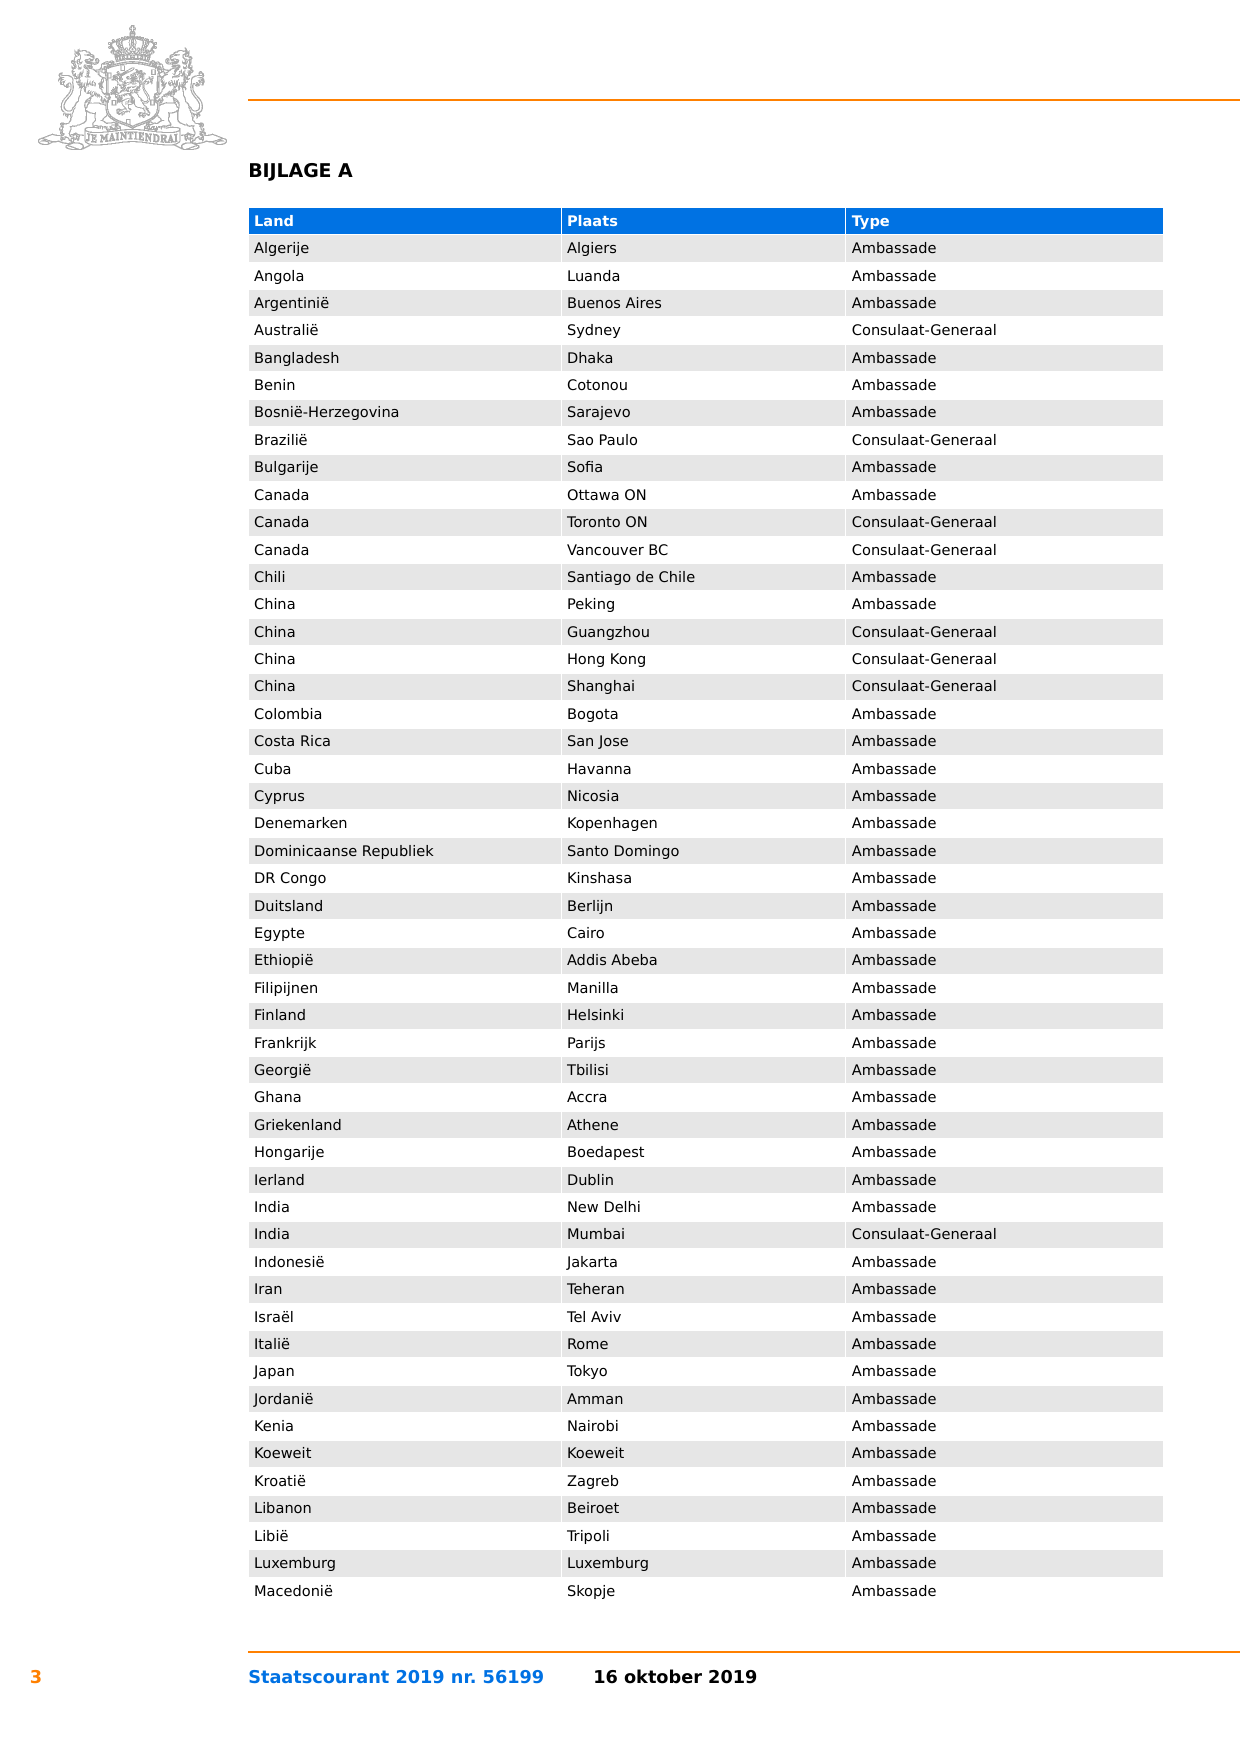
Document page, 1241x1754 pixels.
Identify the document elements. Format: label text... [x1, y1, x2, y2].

table_cell Ambassade [846, 701, 1163, 727]
table_cell Canada [249, 509, 561, 536]
table_cell Santo Domingo [562, 838, 845, 864]
table_cell Sao Paulo [562, 427, 845, 453]
subtitle BIJLAGE A [248, 160, 1163, 182]
table_cell Luxemburg [249, 1550, 561, 1577]
table_cell Kopenhagen [562, 811, 845, 837]
table_cell Consulaat-Generaal [846, 619, 1163, 645]
table_cell Ambassade [846, 975, 1163, 1001]
table_cell Ambassade [846, 1413, 1163, 1440]
table_cell Ambassade [846, 1550, 1163, 1577]
table_cell Algerije [249, 235, 561, 262]
table_cell Bulgarije [249, 455, 561, 481]
table_cell Algiers [562, 235, 845, 262]
table_header Type [846, 208, 1163, 234]
table_cell Guangzhou [562, 619, 845, 645]
table_cell Athene [562, 1112, 845, 1138]
table_cell Cuba [249, 756, 561, 782]
table_cell Koeweit [249, 1441, 561, 1467]
table_cell Ambassade [846, 838, 1163, 864]
table_cell Consulaat-Generaal [846, 674, 1163, 700]
table_cell Havanna [562, 756, 845, 782]
table_cell Filipijnen [249, 975, 561, 1001]
table_cell Parijs [562, 1030, 845, 1056]
table_cell Ambassade [846, 345, 1163, 371]
table_header Land [249, 208, 561, 234]
table_cell Ambassade [846, 400, 1163, 426]
table_cell Ambassade [846, 893, 1163, 919]
table_cell Ambassade [846, 564, 1163, 590]
table_cell Ambassade [846, 756, 1163, 782]
table_cell Boedapest [562, 1139, 845, 1166]
table_cell Ambassade [846, 1523, 1163, 1549]
table_cell Ethiopië [249, 948, 561, 974]
table_cell Ambassade [846, 1030, 1163, 1056]
table_cell Rome [562, 1331, 845, 1357]
table_cell Ambassade [846, 372, 1163, 399]
table_cell Ghana [249, 1085, 561, 1111]
table_cell Dhaka [562, 345, 845, 371]
table_cell Libië [249, 1523, 561, 1549]
table_cell Australië [249, 318, 561, 344]
table_cell Ambassade [846, 1304, 1163, 1330]
table_cell Ambassade [846, 1249, 1163, 1275]
table_cell Ambassade [846, 1359, 1163, 1385]
table_cell Consulaat-Generaal [846, 509, 1163, 536]
table_cell Manilla [562, 975, 845, 1001]
table_cell India [249, 1222, 561, 1248]
table_cell Iran [249, 1276, 561, 1303]
table_cell Italië [249, 1331, 561, 1357]
table_cell Jordanië [249, 1386, 561, 1412]
table_cell Ambassade [846, 1578, 1163, 1604]
table_cell Toronto ON [562, 509, 845, 536]
table_cell Angola [249, 263, 561, 289]
table_cell Ambassade [846, 811, 1163, 837]
table_cell Tripoli [562, 1523, 845, 1549]
table_cell Zagreb [562, 1468, 845, 1494]
table_cell Ambassade [846, 920, 1163, 947]
table_cell Chili [249, 564, 561, 590]
table_cell Santiago de Chile [562, 564, 845, 590]
table_cell Dominicaanse Republiek [249, 838, 561, 864]
table_cell Macedonië [249, 1578, 561, 1604]
table_cell Nairobi [562, 1413, 845, 1440]
table_cell Canada [249, 537, 561, 563]
table_cell Bogota [562, 701, 845, 727]
table_cell Ambassade [846, 1441, 1163, 1467]
table_cell Kenia [249, 1413, 561, 1440]
picture [38, 25, 227, 150]
table_cell Nicosia [562, 783, 845, 809]
table_cell China [249, 591, 561, 618]
table_cell Ierland [249, 1167, 561, 1193]
table_cell Koeweit [562, 1441, 845, 1467]
table_cell Costa Rica [249, 729, 561, 755]
table_cell Hongarije [249, 1139, 561, 1166]
table_cell Shanghai [562, 674, 845, 700]
table_cell Kinshasa [562, 865, 845, 892]
table_cell Helsinki [562, 1003, 845, 1029]
table_cell Cairo [562, 920, 845, 947]
table_cell Cotonou [562, 372, 845, 399]
table_cell China [249, 619, 561, 645]
table_cell Ambassade [846, 1386, 1163, 1412]
table_cell Consulaat-Generaal [846, 537, 1163, 563]
table_header Plaats [562, 208, 845, 234]
table_cell Ambassade [846, 1139, 1163, 1166]
table_cell Ambassade [846, 783, 1163, 809]
table_cell Canada [249, 482, 561, 508]
table_cell Duitsland [249, 893, 561, 919]
table_cell Ambassade [846, 1468, 1163, 1494]
table_cell Luxemburg [562, 1550, 845, 1577]
table_cell Griekenland [249, 1112, 561, 1138]
table_cell Ambassade [846, 1003, 1163, 1029]
table_cell Buenos Aires [562, 290, 845, 316]
table_cell China [249, 646, 561, 673]
table_cell Egypte [249, 920, 561, 947]
table_cell Ambassade [846, 1194, 1163, 1221]
table_cell Ambassade [846, 235, 1163, 262]
table_cell Israël [249, 1304, 561, 1330]
table_cell Frankrijk [249, 1030, 561, 1056]
table_cell New Delhi [562, 1194, 845, 1221]
table_cell Ambassade [846, 729, 1163, 755]
table_cell Argentinië [249, 290, 561, 316]
table_cell DR Congo [249, 865, 561, 892]
table_cell Tbilisi [562, 1057, 845, 1083]
table_cell Japan [249, 1359, 561, 1385]
table_cell Ottawa ON [562, 482, 845, 508]
table_cell Teheran [562, 1276, 845, 1303]
table_cell Ambassade [846, 1496, 1163, 1522]
table_cell Ambassade [846, 865, 1163, 892]
table_cell Vancouver BC [562, 537, 845, 563]
table_cell Consulaat-Generaal [846, 427, 1163, 453]
table_cell Accra [562, 1085, 845, 1111]
table_cell Skopje [562, 1578, 845, 1604]
table_cell Georgië [249, 1057, 561, 1083]
table_cell Ambassade [846, 1085, 1163, 1111]
table_cell Ambassade [846, 263, 1163, 289]
table_cell Ambassade [846, 290, 1163, 316]
table_cell Denemarken [249, 811, 561, 837]
table_cell San Jose [562, 729, 845, 755]
table_cell Brazilië [249, 427, 561, 453]
table_cell Peking [562, 591, 845, 618]
table_cell Sofia [562, 455, 845, 481]
table_cell Jakarta [562, 1249, 845, 1275]
table_cell Beiroet [562, 1496, 845, 1522]
table_cell Sydney [562, 318, 845, 344]
table_cell Ambassade [846, 1057, 1163, 1083]
table_cell Luanda [562, 263, 845, 289]
table_cell Kroatië [249, 1468, 561, 1494]
table_cell Colombia [249, 701, 561, 727]
table_cell Consulaat-Generaal [846, 318, 1163, 344]
table_cell Ambassade [846, 1331, 1163, 1357]
table_cell Finland [249, 1003, 561, 1029]
table_cell Ambassade [846, 948, 1163, 974]
table_cell India [249, 1194, 561, 1221]
table_cell Cyprus [249, 783, 561, 809]
table_cell Addis Abeba [562, 948, 845, 974]
table_cell Berlijn [562, 893, 845, 919]
table_cell Ambassade [846, 1112, 1163, 1138]
table_cell Hong Kong [562, 646, 845, 673]
table_cell Benin [249, 372, 561, 399]
table_cell Consulaat-Generaal [846, 1222, 1163, 1248]
table_cell Indonesië [249, 1249, 561, 1275]
table_cell Ambassade [846, 1276, 1163, 1303]
table_cell Bosnië-Herzegovina [249, 400, 561, 426]
table_cell Ambassade [846, 482, 1163, 508]
table_cell Ambassade [846, 1167, 1163, 1193]
table_cell Ambassade [846, 591, 1163, 618]
table_cell Mumbai [562, 1222, 845, 1248]
table_cell Amman [562, 1386, 845, 1412]
table_cell Tokyo [562, 1359, 845, 1385]
table_cell Sarajevo [562, 400, 845, 426]
table_cell Bangladesh [249, 345, 561, 371]
table_cell Dublin [562, 1167, 845, 1193]
table_cell Tel Aviv [562, 1304, 845, 1330]
table_cell China [249, 674, 561, 700]
table_cell Consulaat-Generaal [846, 646, 1163, 673]
table_cell Libanon [249, 1496, 561, 1522]
table_cell Ambassade [846, 455, 1163, 481]
